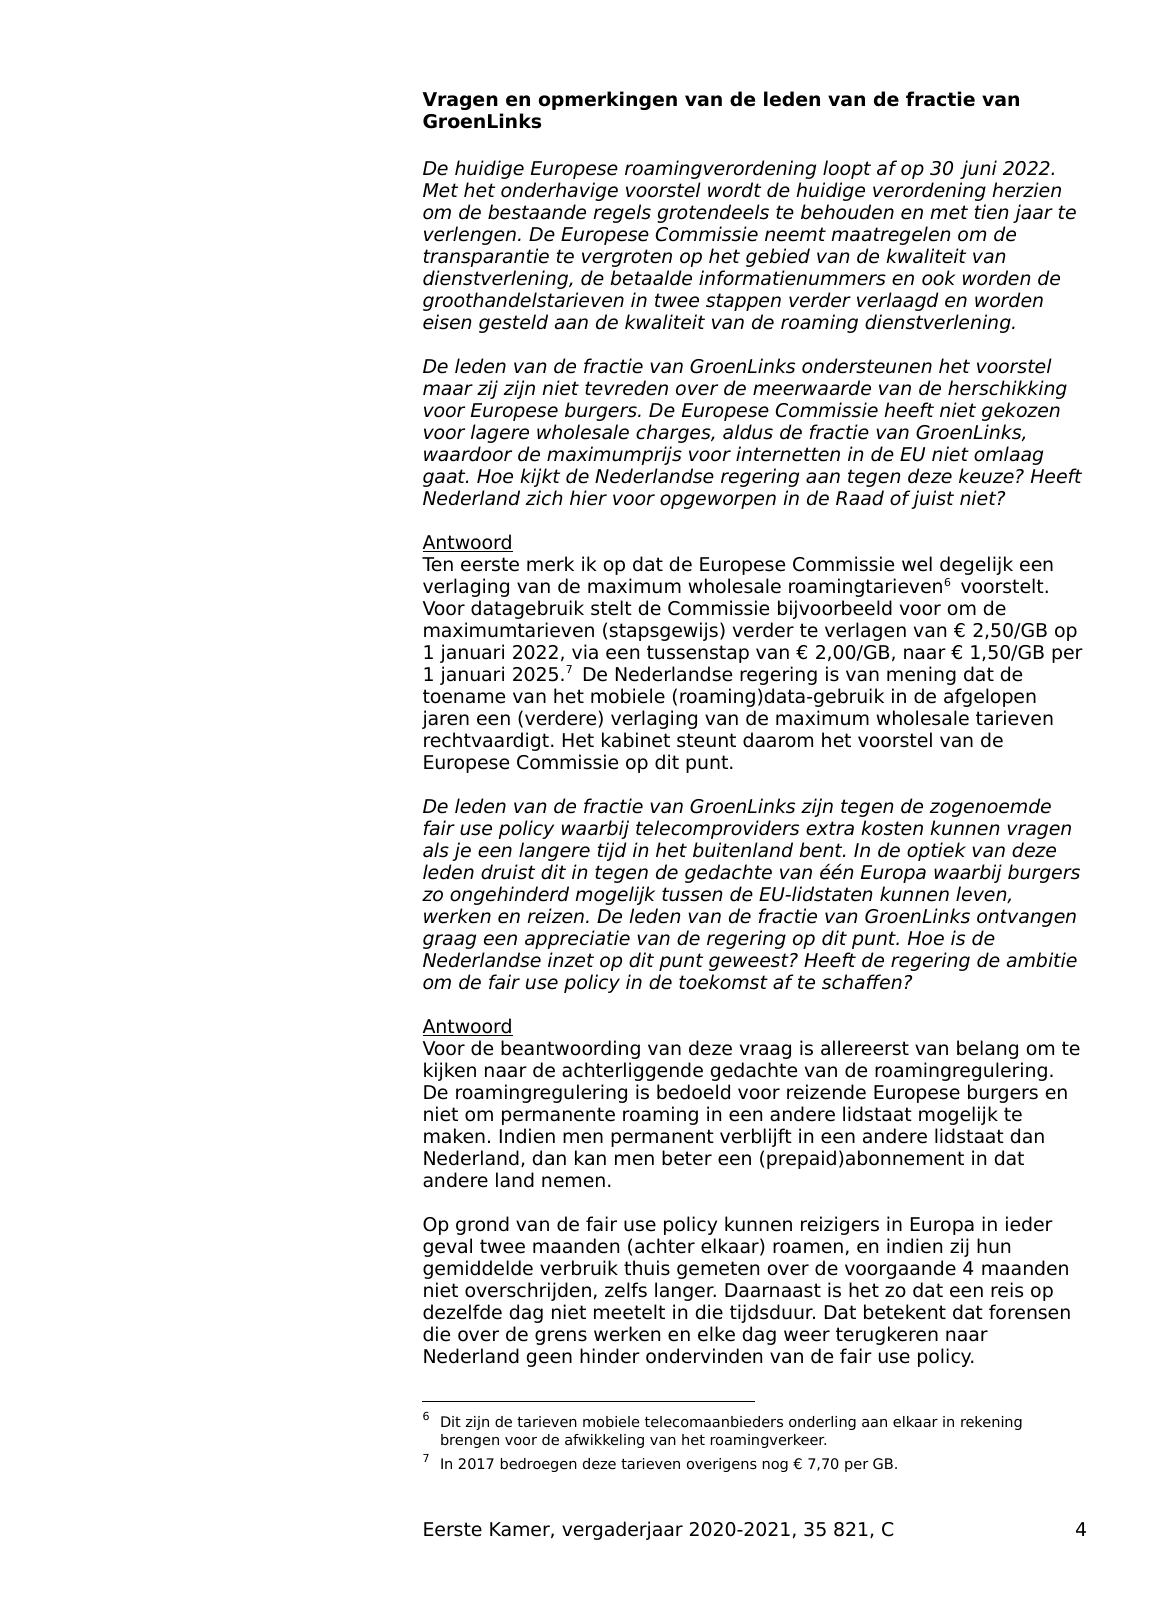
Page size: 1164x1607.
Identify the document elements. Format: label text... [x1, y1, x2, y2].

subtitle Antwoord [422, 1016, 1087, 1038]
text In 2017 bedroegen deze tarieven overigens nog € 7,70 per GB. [422, 1452, 1087, 1474]
text Ten eerste merk ik op dat de Europese Commissie wel degelijk een verlaging van de maximum wholesale roamingtarieven voorstelt. Voor datagebruik stelt de Commissie bijvoorbeeld voor om de maximumtarieven (stapsgewijs) verder te verlagen van € 2,50/GB op 1 januari 2022, via een tussenstap van € 2,00/GB, naar € 1,50/GB per 1 januari 2025. De Nederlandse regering is van mening dat de toename van het mobiele (roaming)data-gebruik in de afgelopen jaren een (verdere) verlaging van de maximum wholesale tarieven rechtvaardigt. Het kabinet steunt daarom het voorstel van de Europese Commissie op dit punt. [422, 554, 1087, 774]
text De leden van de fractie van GroenLinks ondersteunen het voorstel maar zij zijn niet tevreden over de meerwaarde van de herschikking voor Europese burgers. De Europese Commissie heeft niet gekozen voor lagere wholesale charges, aldus de fractie van GroenLinks, waardoor de maximumprijs voor internetten in de EU niet omlaag gaat. Hoe kijkt de Nederlandse regering aan tegen deze keuze? Heeft Nederland zich hier voor opgeworpen in de Raad of juist niet? [422, 356, 1087, 510]
text De huidige Europese roamingverordening loopt af op 30 juni 2022. Met het onderhavige voorstel wordt de huidige verordening herzien om de bestaande regels grotendeels te behouden en met tien jaar te verlengen. De Europese Commissie neemt maatregelen om de transparantie te vergroten op het gebied van de kwaliteit van dienstverlening, de betaalde informatienummers en ook worden de groothandelstarieven in twee stappen verder verlaagd en worden eisen gesteld aan de kwaliteit van de roaming dienstverlening. [422, 158, 1087, 334]
text Op grond van de fair use policy kunnen reizigers in Europa in ieder geval twee maanden (achter elkaar) roamen, en indien zij hun gemiddelde verbruik thuis gemeten over de voorgaande 4 maanden niet overschrijden, zelfs langer. Daarnaast is het zo dat een reis op dezelfde dag niet meetelt in die tijdsduur. Dat betekent dat forensen die over de grens werken en elke dag weer terugkeren naar Nederland geen hinder ondervinden van de fair use policy. [422, 1214, 1087, 1368]
text De leden van de fractie van GroenLinks zijn tegen de zogenoemde fair use policy waarbij telecomproviders extra kosten kunnen vragen als je een langere tijd in het buitenland bent. In de optiek van deze leden druist dit in tegen de gedachte van één Europa waarbij burgers zo ongehinderd mogelijk tussen de EU-lidstaten kunnen leven, werken en reizen. De leden van de fractie van GroenLinks ontvangen graag een appreciatie van de regering op dit punt. Hoe is de Nederlandse inzet op dit punt geweest? Heeft de regering de ambitie om de fair use policy in de toekomst af te schaffen? [422, 796, 1087, 994]
subtitle Antwoord [422, 532, 1087, 554]
subtitle Vragen en opmerkingen van de leden van de fractie van GroenLinks [422, 89, 1087, 133]
text Voor de beantwoording van deze vraag is allereerst van belang om te kijken naar de achterliggende gedachte van de roamingregulering. De roamingregulering is bedoeld voor reizende Europese burgers en niet om permanente roaming in een andere lidstaat mogelijk te maken. Indien men permanent verblijft in een andere lidstaat dan Nederland, dan kan men beter een (prepaid)abonnement in dat andere land nemen. [422, 1038, 1087, 1192]
text Dit zijn de tarieven mobiele telecomaanbieders onderling aan elkaar in rekening brengen voor de afwikkeling van het roamingverkeer. [422, 1410, 1087, 1449]
